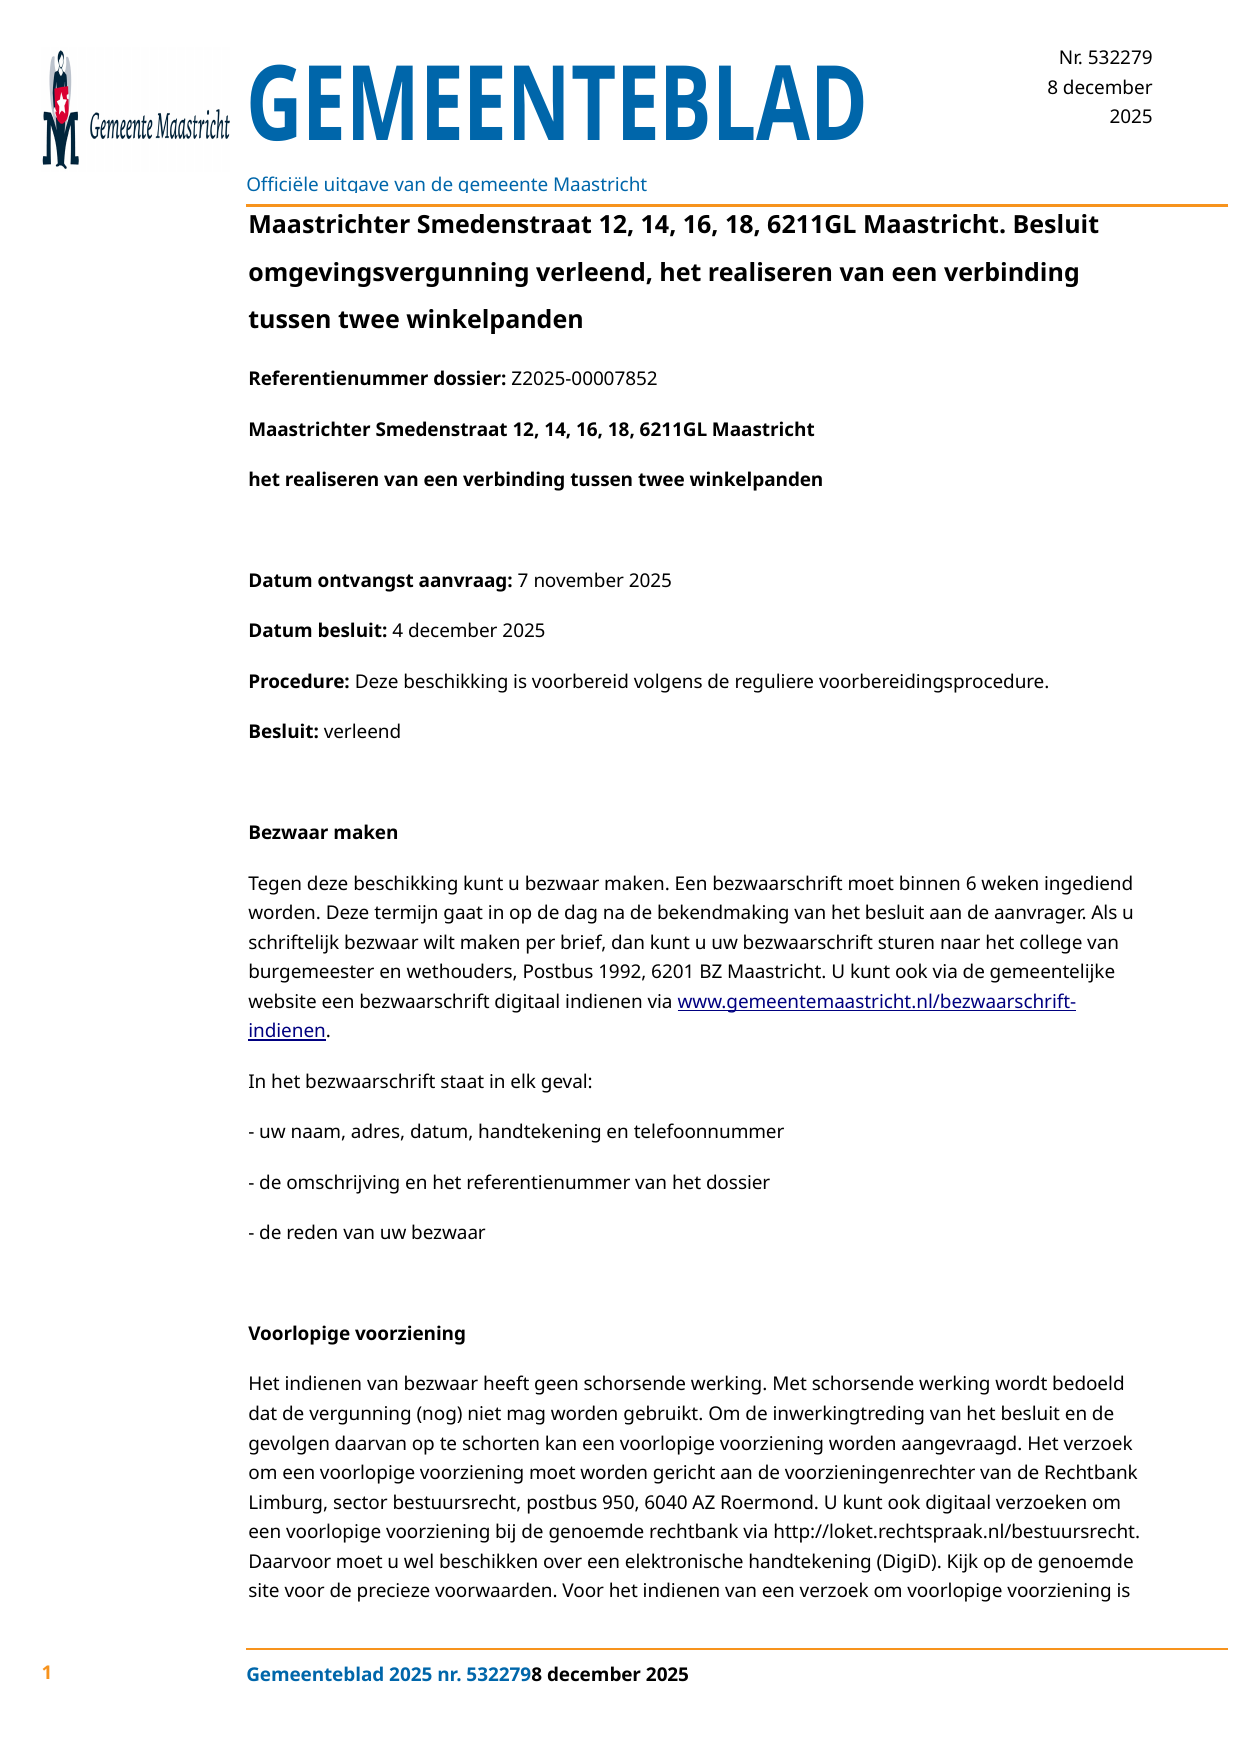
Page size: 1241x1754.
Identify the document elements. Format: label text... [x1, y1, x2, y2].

text Voorlopige voorziening [248, 1320, 1152, 1346]
text Het indienen van bezwaar heeft geen schorsende werking. Met schorsende werking wordt bedoeld dat de vergunning (nog) niet mag worden gebruikt. Om de inwerkingtreding van het besluit en de gevolgen daarvan op te schorten kan een voorlopige voorziening worden aangevraagd. Het verzoek om een voorlopige voorziening moet worden gericht aan de voorzieningenrechter van de Rechtbank Limburg, sector bestuursrecht, postbus 950, 6040 AZ Roermond. U kunt ook digitaal verzoeken om een voorlopige voorziening bij de genoemde rechtbank via http://loket.rechtspraak.nl/bestuursrecht. Daarvoor moet u wel beschikken over een elektronische handtekening (DigiD). Kijk op de genoemde site voor de precieze voorwaarden. Voor het indienen van een verzoek om voorlopige voorziening is [248, 1371, 1152, 1603]
text In het bezwaarschrift staat in elk geval: [248, 1068, 1152, 1094]
text Datum ontvangst aanvraag: 7 november 2025 [248, 567, 1152, 593]
text - de omschrijving en het referentienummer van het dossier [248, 1169, 1152, 1194]
text het realiseren van een verbinding tussen twee winkelpanden [248, 466, 1152, 492]
text Bezwaar maken [248, 819, 1152, 845]
picture [41, 47, 231, 172]
text Maastrichter Smedenstraat 12, 14, 16, 18, 6211GL Maastricht [248, 416, 1152, 442]
text Referentienummer dossier: Z2025-00007852 [248, 366, 1152, 391]
text Besluit: verleend [248, 718, 1152, 744]
text Tegen deze beschikking kunt u bezwaar maken. Een bezwaarschrift moet binnen 6 weken ingediend worden. Deze termijn gaat in op de dag na de bekendmaking van het besluit aan de aanvrager. Als u schriftelijk bezwaar wilt maken per brief, dan kunt u uw bezwaarschrift sturen naar het college van burgemeester en wethouders, Postbus 1992, 6201 BZ Maastricht. U kunt ook via de gemeentelijke website een bezwaarschrift digitaal indienen via www.gemeentemaastricht.nl/bezwaarschrift-indienen. [248, 870, 1152, 1043]
text Maastrichter Smedenstraat 12, 14, 16, 18, 6211GL Maastricht. Besluit omgevingsvergunning verleend, het realiseren van een verbinding tussen twee winkelpanden [248, 207, 1152, 336]
text - de reden van uw bezwaar [248, 1219, 1152, 1245]
text Datum besluit: 4 december 2025 [248, 618, 1152, 643]
text - uw naam, adres, datum, handtekening en telefoonnummer [248, 1118, 1152, 1144]
text Procedure: Deze beschikking is voorbereid volgens de reguliere voorbereidingsprocedure. [248, 668, 1152, 694]
